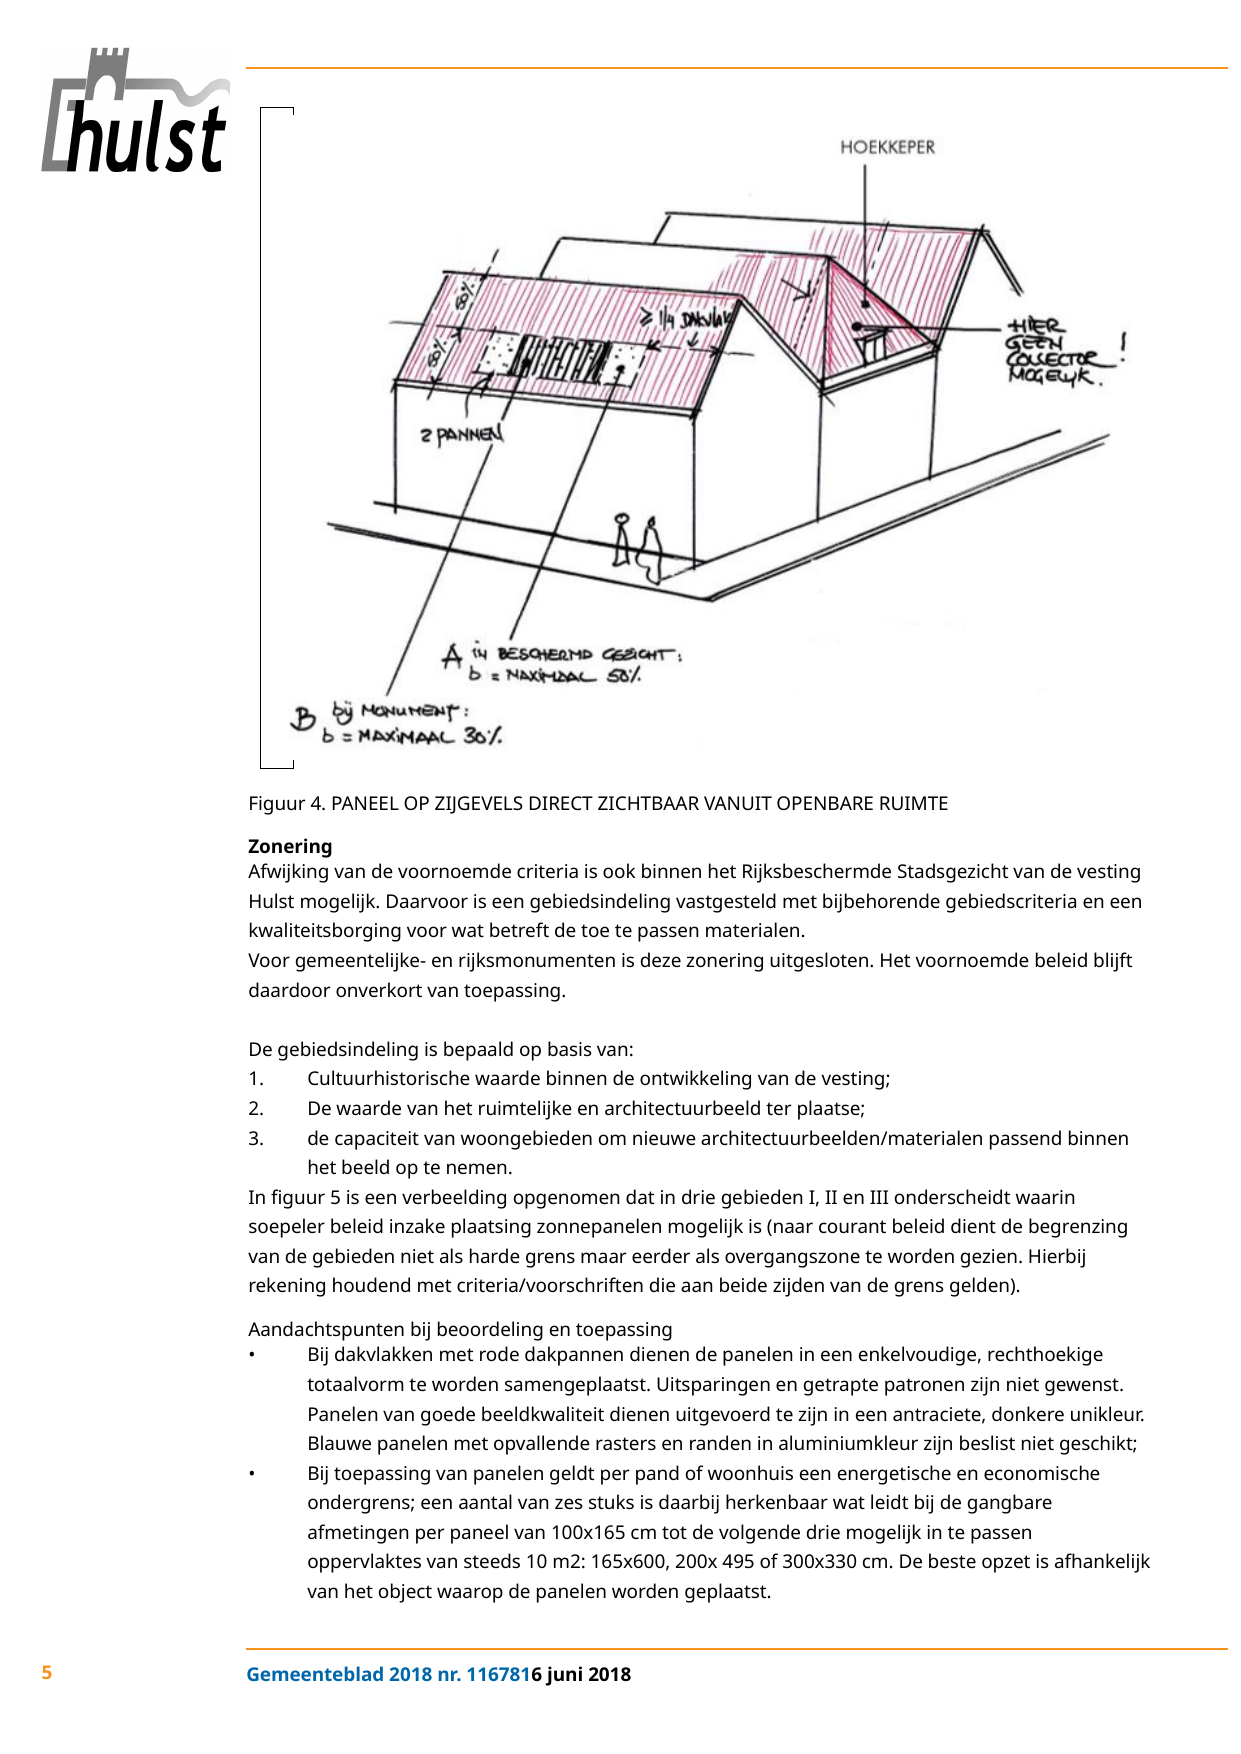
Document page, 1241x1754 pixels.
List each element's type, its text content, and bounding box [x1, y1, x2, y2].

text Figuur 4. PANEEL OP ZIJGEVELS DIRECT ZICHTBAAR VANUIT OPENBARE RUIMTE [248, 790, 1152, 815]
list De waarde van het ruimtelijke en architectuurbeeld ter plaatse; [248, 1095, 1152, 1121]
picture [41, 47, 231, 172]
text Aandachtspunten bij beoordeling en toepassing [248, 1316, 1152, 1342]
picture [268, 115, 1155, 760]
text De gebiedsindeling is bepaald op basis van: [248, 1036, 1152, 1062]
list de capaciteit van woongebieden om nieuwe architectuurbeelden/materialen passend binnen het beeld op te nemen. [248, 1125, 1152, 1180]
text In figuur 5 is een verbeelding opgenomen dat in drie gebieden I, II en III onderscheidt waarin soepeler beleid inzake plaatsing zonnepanelen mogelijk is (naar courant beleid dient de begrenzing van de gebieden niet als harde grens maar eerder als overgangszone te worden gezien. Hierbij rekening houdend met criteria/voorschriften die aan beide zijden van de grens gelden). [248, 1184, 1152, 1298]
text Zonering [248, 833, 1152, 858]
list Cultuurhistorische waarde binnen de ontwikkeling van de vesting; [248, 1066, 1152, 1091]
list Bij toepassing van panelen geldt per pand of woonhuis een energetische en economische ondergrens; een aantal van zes stuks is daarbij herkenbaar wat leidt bij de gangbare afmetingen per paneel van 100x165 cm tot de volgende drie mogelijk in te passen oppervlaktes van steeds 10 m2: 165x600, 200x 495 of 300x330 cm. De beste opzet is afhankelijk van het object waarop de panelen worden geplaatst. [248, 1460, 1152, 1604]
text Voor gemeentelijke- en rijksmonumenten is deze zonering uitgesloten. Het voornoemde beleid blijft daardoor onverkort van toepassing. [248, 947, 1152, 1003]
list Bij dakvlakken met rode dakpannen dienen de panelen in een enkelvoudige, rechthoekige totaalvorm te worden samengeplaatst. Uitsparingen en getrapte patronen zijn niet gewenst. Panelen van goede beeldkwaliteit dienen uitgevoerd te zijn in een antraciete, donkere unikleur. Blauwe panelen met opvallende rasters en randen in aluminiumkleur zijn beslist niet geschikt; [248, 1342, 1152, 1456]
text Afwijking van de voornoemde criteria is ook binnen het Rijksbeschermde Stadsgezicht van de vesting Hulst mogelijk. Daarvoor is een gebiedsindeling vastgesteld met bijbehorende gebiedscriteria en een kwaliteitsborging voor wat betreft de toe te passen materialen. [248, 858, 1152, 943]
